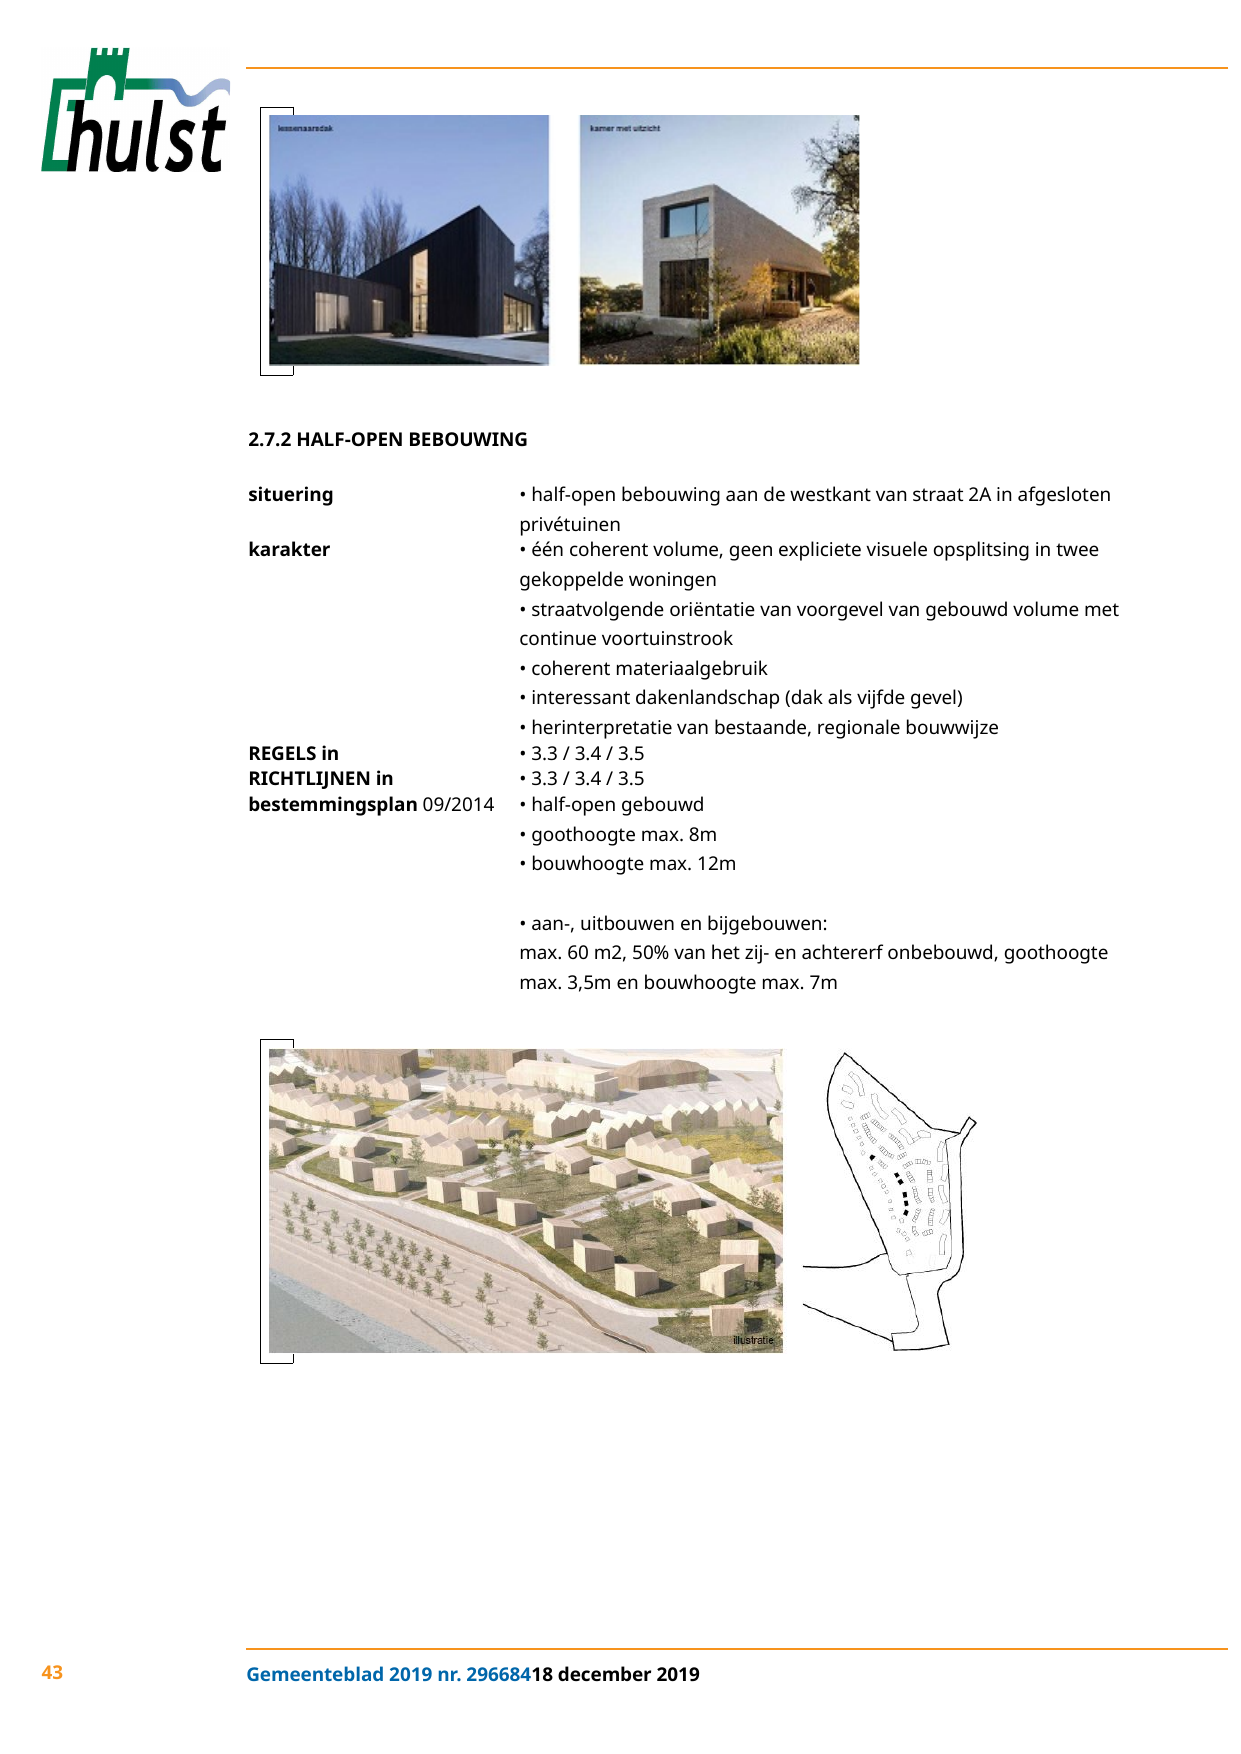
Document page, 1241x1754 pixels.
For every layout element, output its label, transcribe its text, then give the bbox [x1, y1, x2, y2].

table_header • half-open bebouwing aan de westkant van straat 2A in afgesloten privétuinen [519, 481, 1152, 537]
table_cell • 3.3 / 3.4 / 3.5 [519, 766, 1152, 791]
picture [268, 1048, 978, 1354]
table_cell • één coherent volume, geen expliciete visuele opsplitsing in twee gekoppelde woningen • straatvolgende oriëntatie van voorgevel van gebouwd volume met continue voortuinstrook • coherent materiaalgebruik • interessant dakenlandschap (dak als vijfde gevel) • herinterpretatie van bestaande, regionale bouwwijze [519, 537, 1152, 740]
table_cell bestemmingsplan 09/2014 [248, 791, 519, 994]
text 2.7.2 HALF-OPEN BEBOUWING [248, 426, 1152, 452]
table_cell • half-open gebouwd • goothoogte max. 8m • bouwhoogte max. 12m • aan-, uitbouwen en bijgebouwen: max. 60 m2, 50% van het zij- en achtererf onbebouwd, goothoogte max. 3,5m en bouwhoogte max. 7m [519, 791, 1152, 994]
table_cell • 3.3 / 3.4 / 3.5 [519, 740, 1152, 766]
picture [268, 115, 860, 366]
table_cell REGELS in [248, 740, 519, 766]
table_cell karakter [248, 537, 519, 740]
table_header situering [248, 481, 519, 537]
table_cell RICHTLIJNEN in [248, 766, 519, 791]
picture [41, 47, 231, 172]
